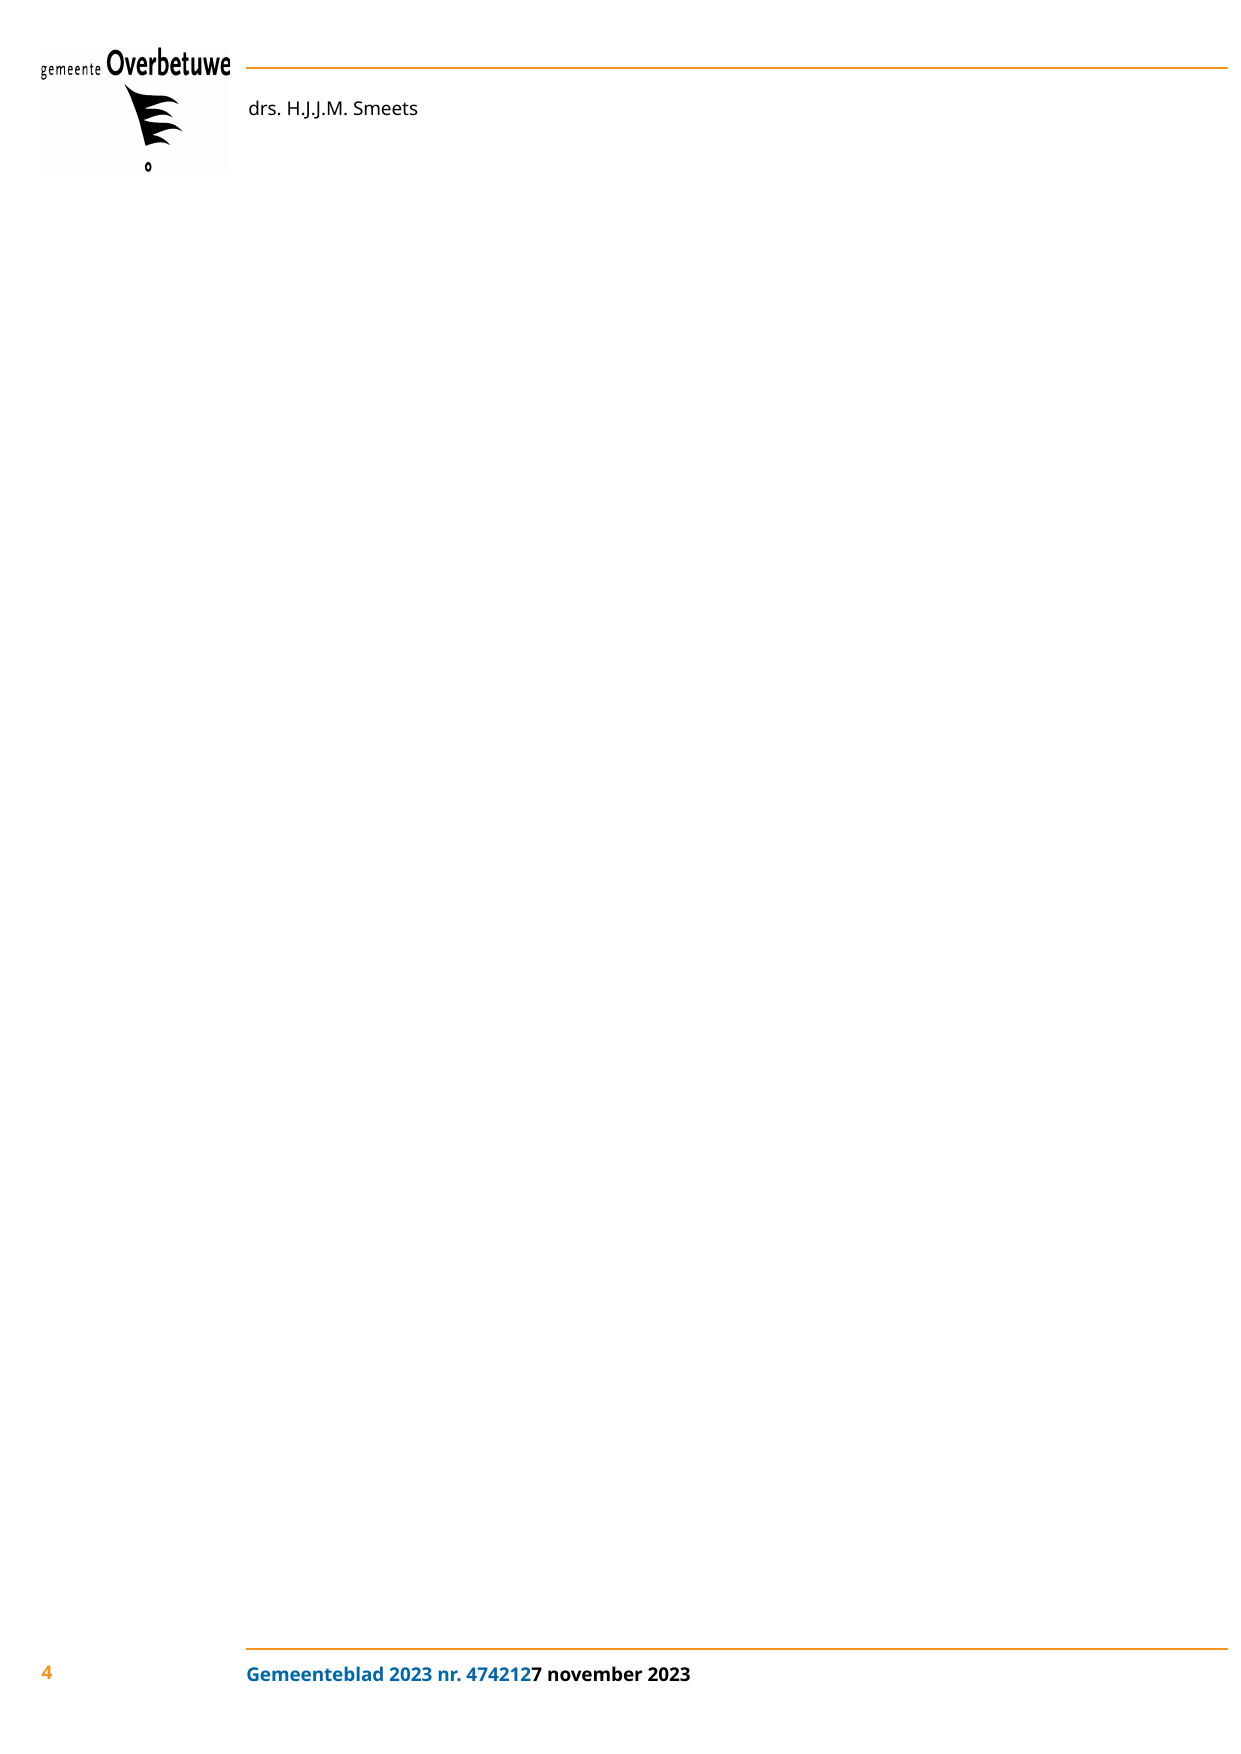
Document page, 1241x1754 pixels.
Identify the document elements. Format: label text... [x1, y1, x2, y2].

picture [41, 47, 231, 172]
text drs. H.J.J.M. Smeets [248, 95, 1152, 121]
